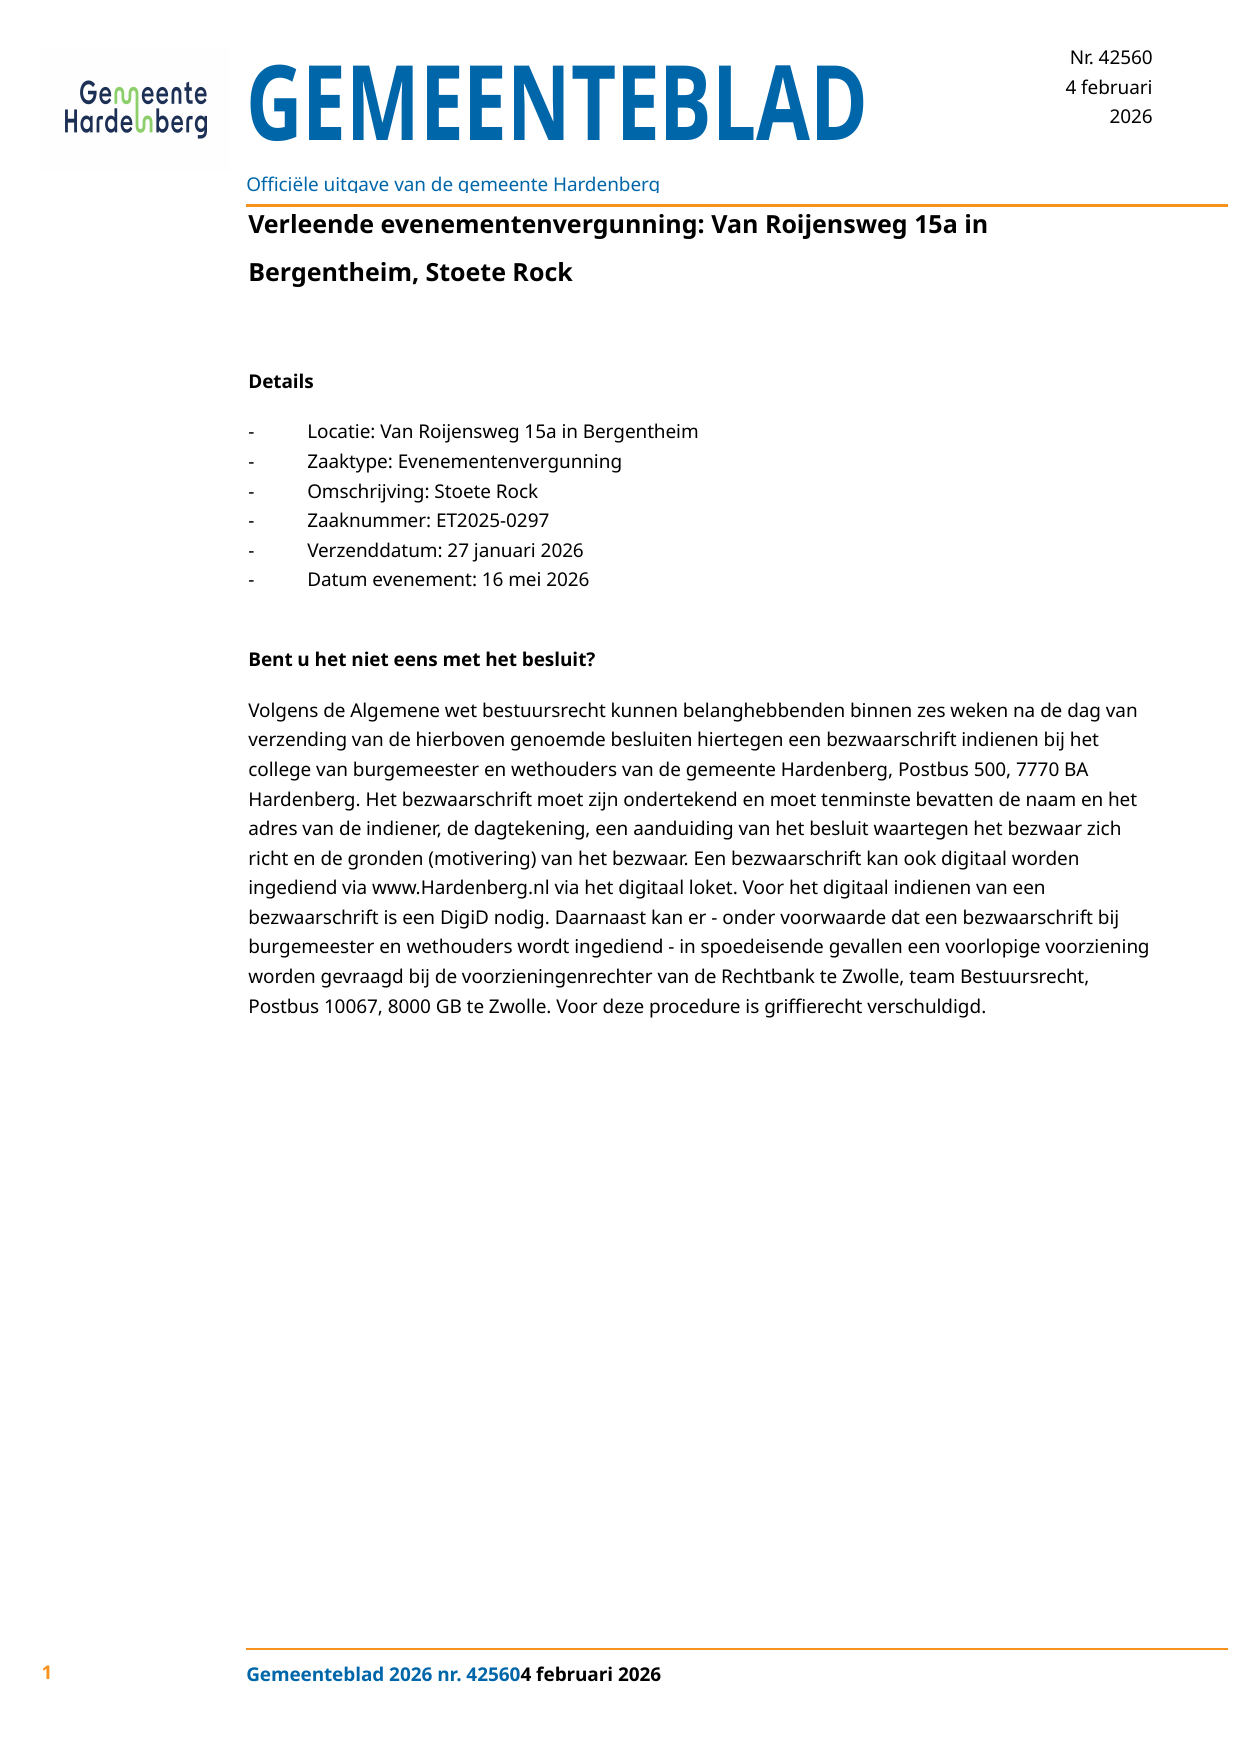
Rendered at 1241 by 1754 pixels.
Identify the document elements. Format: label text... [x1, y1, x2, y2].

list Omschrijving: Stoete Rock [248, 478, 1152, 504]
list Zaaktype: Evenementenvergunning [248, 448, 1152, 474]
list Verzenddatum: 27 januari 2026 [248, 537, 1152, 563]
text Verleende evenementenvergunning: Van Roijensweg 15a in Bergentheim, Stoete Rock [248, 207, 1152, 288]
list Zaaknummer: ET2025-0297 [248, 507, 1152, 533]
picture [41, 47, 231, 172]
list Datum evenement: 16 mei 2026 [248, 567, 1152, 592]
list Locatie: Van Roijensweg 15a in Bergentheim [248, 419, 1152, 444]
text Bent u het niet eens met het besluit? [248, 647, 1152, 672]
text Volgens de Algemene wet bestuursrecht kunnen belanghebbenden binnen zes weken na de dag van verzending van de hierboven genoemde besluiten hiertegen een bezwaarschrift indienen bij het college van burgemeester en wethouders van de gemeente Hardenberg, Postbus 500, 7770 BA Hardenberg. Het bezwaarschrift moet zijn ondertekend en moet tenminste bevatten de naam en het adres van de indiener, de dagtekening, een aanduiding van het besluit waartegen het bezwaar zich richt en de gronden (motivering) van het bezwaar. Een bezwaarschrift kan ook digitaal worden ingediend via www.Hardenberg.nl via het digitaal loket. Voor het digitaal indienen van een bezwaarschrift is een DigiD nodig. Daarnaast kan er - onder voorwaarde dat een bezwaarschrift bij burgemeester en wethouders wordt ingediend - in spoedeisende gevallen een voorlopige voorziening worden gevraagd bij de voorzieningenrechter van de Rechtbank te Zwolle, team Bestuursrecht, Postbus 10067, 8000 GB te Zwolle. Voor deze procedure is griffierecht verschuldigd. [248, 697, 1152, 1019]
text Details [248, 368, 1152, 394]
